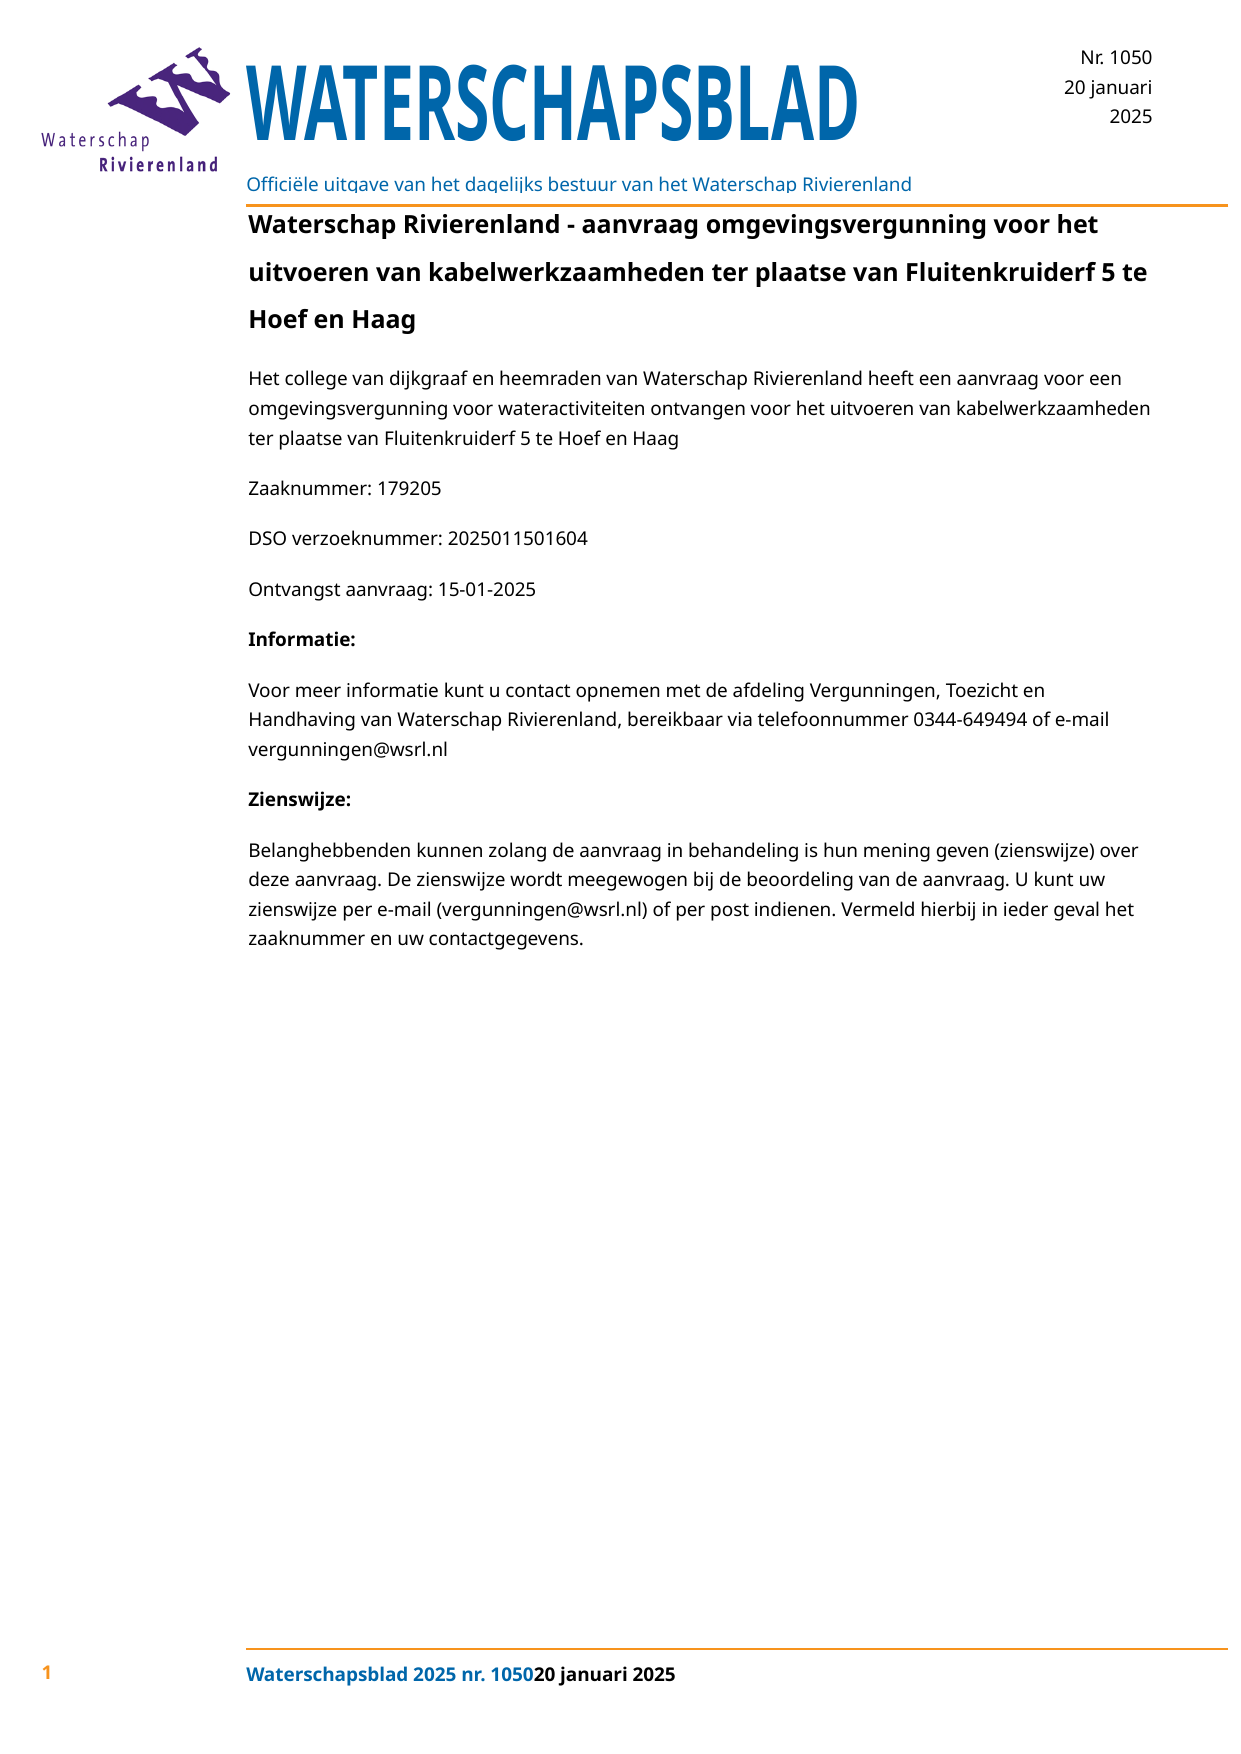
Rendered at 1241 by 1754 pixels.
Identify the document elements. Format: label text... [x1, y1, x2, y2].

text Ontvangst aanvraag: 15-01-2025 [248, 576, 1152, 602]
text Belanghebbenden kunnen zolang de aanvraag in behandeling is hun mening geven (zienswijze) over deze aanvraag. De zienswijze wordt meegewogen bij de beoordeling van de aanvraag. U kunt uw zienswijze per e-mail (vergunningen@wsrl.nl) of per post indienen. Vermeld hierbij in ieder geval het zaaknummer en uw contactgegevens. [248, 837, 1152, 951]
text Voor meer informatie kunt u contact opnemen met de afdeling Vergunningen, Toezicht en Handhaving van Waterschap Rivierenland, bereikbaar via telefoonnummer 0344-649494 of e-mail vergunningen@wsrl.nl [248, 677, 1152, 762]
text Zienswijze: [248, 786, 1152, 812]
text Het college van dijkgraaf en heemraden van Waterschap Rivierenland heeft een aanvraag voor een omgevingsvergunning voor wateractiviteiten ontvangen voor het uitvoeren van kabelwerkzaamheden ter plaatse van Fluitenkruiderf 5 te Hoef en Haag [248, 366, 1152, 450]
text Informatie: [248, 626, 1152, 652]
text DSO verzoeknummer: 2025011501604 [248, 526, 1152, 551]
picture [41, 47, 231, 172]
text Zaaknummer: 179205 [248, 475, 1152, 501]
text Waterschap Rivierenland - aanvraag omgevingsvergunning voor het uitvoeren van kabelwerkzaamheden ter plaatse van Fluitenkruiderf 5 te Hoef en Haag [248, 207, 1152, 336]
